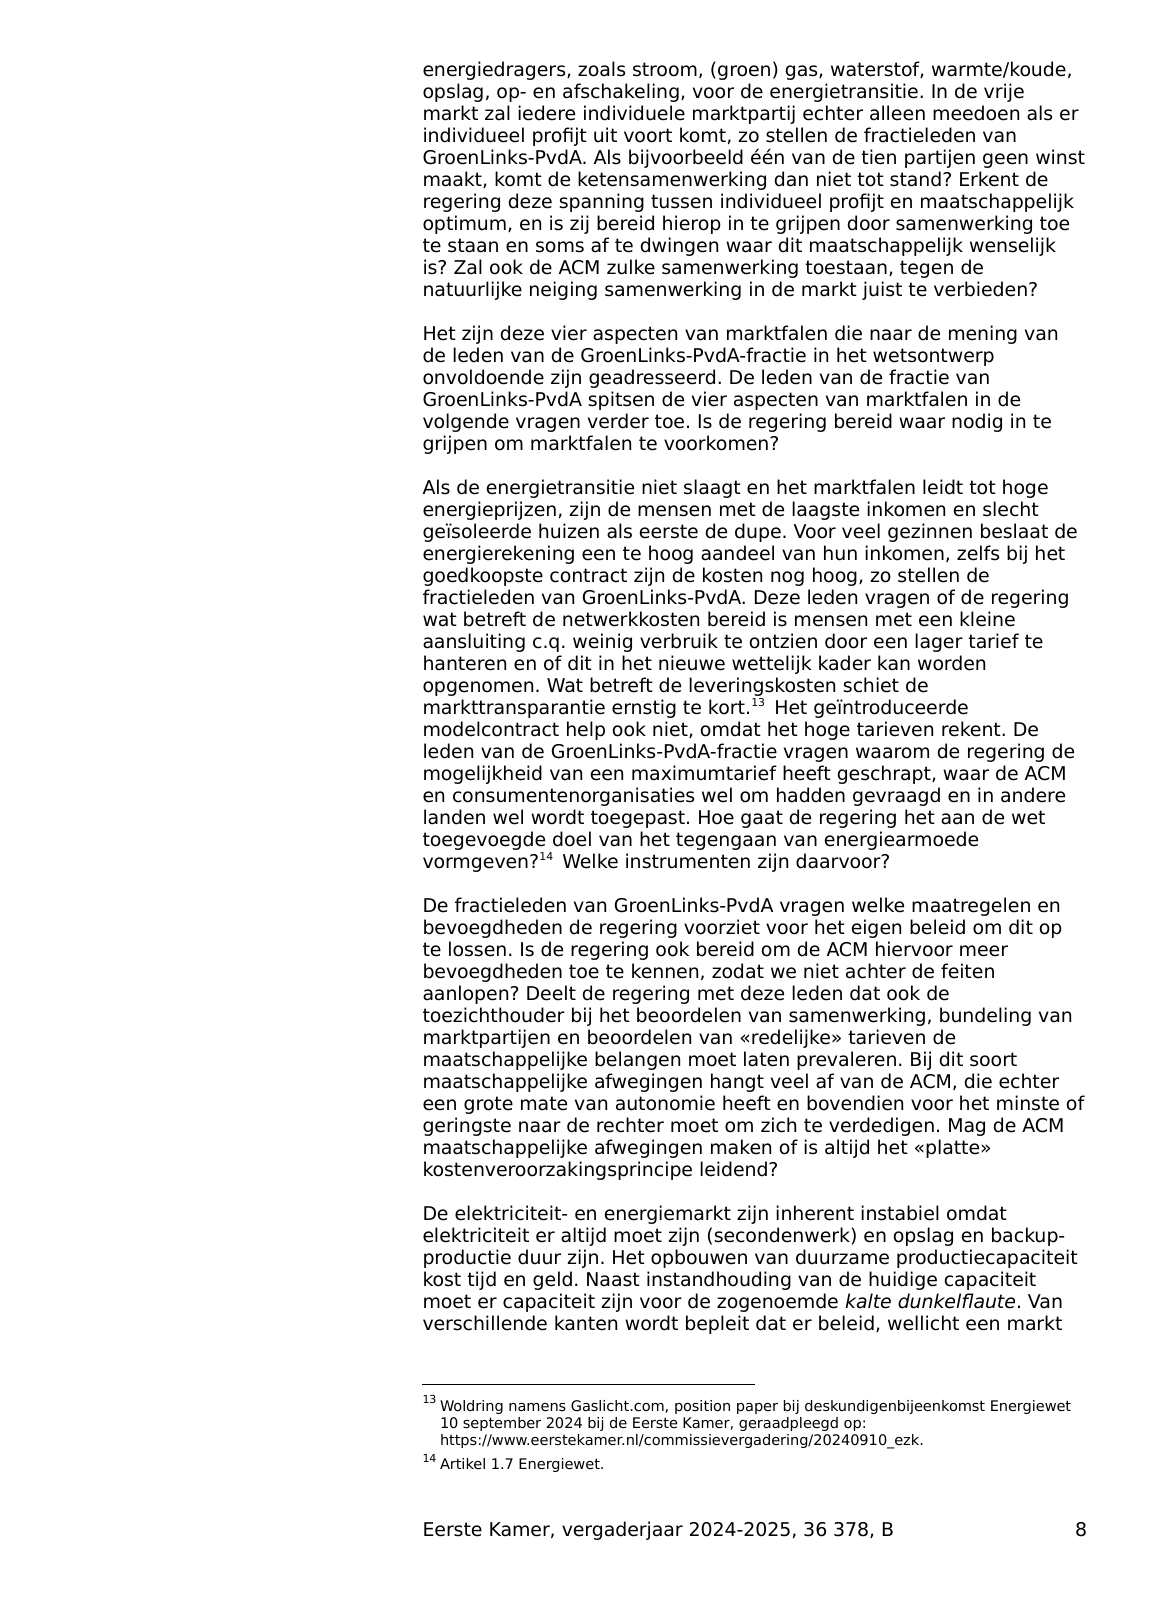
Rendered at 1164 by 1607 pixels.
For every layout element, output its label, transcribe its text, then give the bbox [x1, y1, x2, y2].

text Het zijn deze vier aspecten van marktfalen die naar de mening van de leden van de GroenLinks-PvdA-fractie in het wetsontwerp onvoldoende zijn geadresseerd. De leden van de fractie van GroenLinks-PvdA spitsen de vier aspecten van marktfalen in de volgende vragen verder toe. Is de regering bereid waar nodig in te grijpen om marktfalen te voorkomen? [422, 323, 1087, 455]
text De fractieleden van GroenLinks-PvdA vragen welke maatregelen en bevoegdheden de regering voorziet voor het eigen beleid om dit op te lossen. Is de regering ook bereid om de ACM hiervoor meer bevoegdheden toe te kennen, zodat we niet achter de feiten aanlopen? Deelt de regering met deze leden dat ook de toezichthouder bij het beoordelen van samenwerking, bundeling van marktpartijen en beoordelen van «redelijke» tarieven de maatschappelijke belangen moet laten prevaleren. Bij dit soort maatschappelijke afwegingen hangt veel af van de ACM, die echter een grote mate van autonomie heeft en bovendien voor het minste of geringste naar de rechter moet om zich te verdedigen. Mag de ACM maatschappelijke afwegingen maken of is altijd het «platte» kostenveroorzakingsprincipe leidend? [422, 895, 1087, 1181]
text De elektriciteit- en energiemarkt zijn inherent instabiel omdat elektriciteit er altijd moet zijn (secondenwerk) en opslag en backup-productie duur zijn. Het opbouwen van duurzame productiecapaciteit kost tijd en geld. Naast instandhouding van de huidige capaciteit moet er capaciteit zijn voor de zogenoemde kalte dunkelflaute. Van verschillende kanten wordt bepleit dat er beleid, wellicht een markt [422, 1203, 1087, 1335]
text Als de energietransitie niet slaagt en het marktfalen leidt tot hoge energieprijzen, zijn de mensen met de laagste inkomen en slecht geïsoleerde huizen als eerste de dupe. Voor veel gezinnen beslaat de energierekening een te hoog aandeel van hun inkomen, zelfs bij het goedkoopste contract zijn de kosten nog hoog, zo stellen de fractieleden van GroenLinks-PvdA. Deze leden vragen of de regering wat betreft de netwerkkosten bereid is mensen met een kleine aansluiting c.q. weinig verbruik te ontzien door een lager tarief te hanteren en of dit in het nieuwe wettelijk kader kan worden opgenomen. Wat betreft de leveringskosten schiet de markttransparantie ernstig te kort. Het geïntroduceerde modelcontract help ook niet, omdat het hoge tarieven rekent. De leden van de GroenLinks-PvdA-fractie vragen waarom de regering de mogelijkheid van een maximumtarief heeft geschrapt, waar de ACM en consumentenorganisaties wel om hadden gevraagd en in andere landen wel wordt toegepast. Hoe gaat de regering het aan de wet toegevoegde doel van het tegengaan van energiearmoede vormgeven? Welke instrumenten zijn daarvoor? [422, 477, 1087, 873]
text energiedragers, zoals stroom, (groen) gas, waterstof, warmte/koude, opslag, op- en afschakeling, voor de energietransitie. In de vrije markt zal iedere individuele marktpartij echter alleen meedoen als er individueel profijt uit voort komt, zo stellen de fractieleden van GroenLinks-PvdA. Als bijvoorbeeld één van de tien partijen geen winst maakt, komt de ketensamenwerking dan niet tot stand? Erkent de regering deze spanning tussen individueel profijt en maatschappelijk optimum, en is zij bereid hierop in te grijpen door samenwerking toe te staan en soms af te dwingen waar dit maatschappelijk wenselijk is? Zal ook de ACM zulke samenwerking toestaan, tegen de natuurlijke neiging samenwerking in de markt juist te verbieden? [422, 59, 1087, 301]
text Artikel 1.7 Energiewet. [422, 1452, 1087, 1474]
text Woldring namens Gaslicht.com, position paper bij deskundigenbijeenkomst Energiewet 10 september 2024 bij de Eerste Kamer, geraadpleegd op: https://www.eerstekamer.nl/commissievergadering/20240910_ezk. [422, 1393, 1087, 1449]
